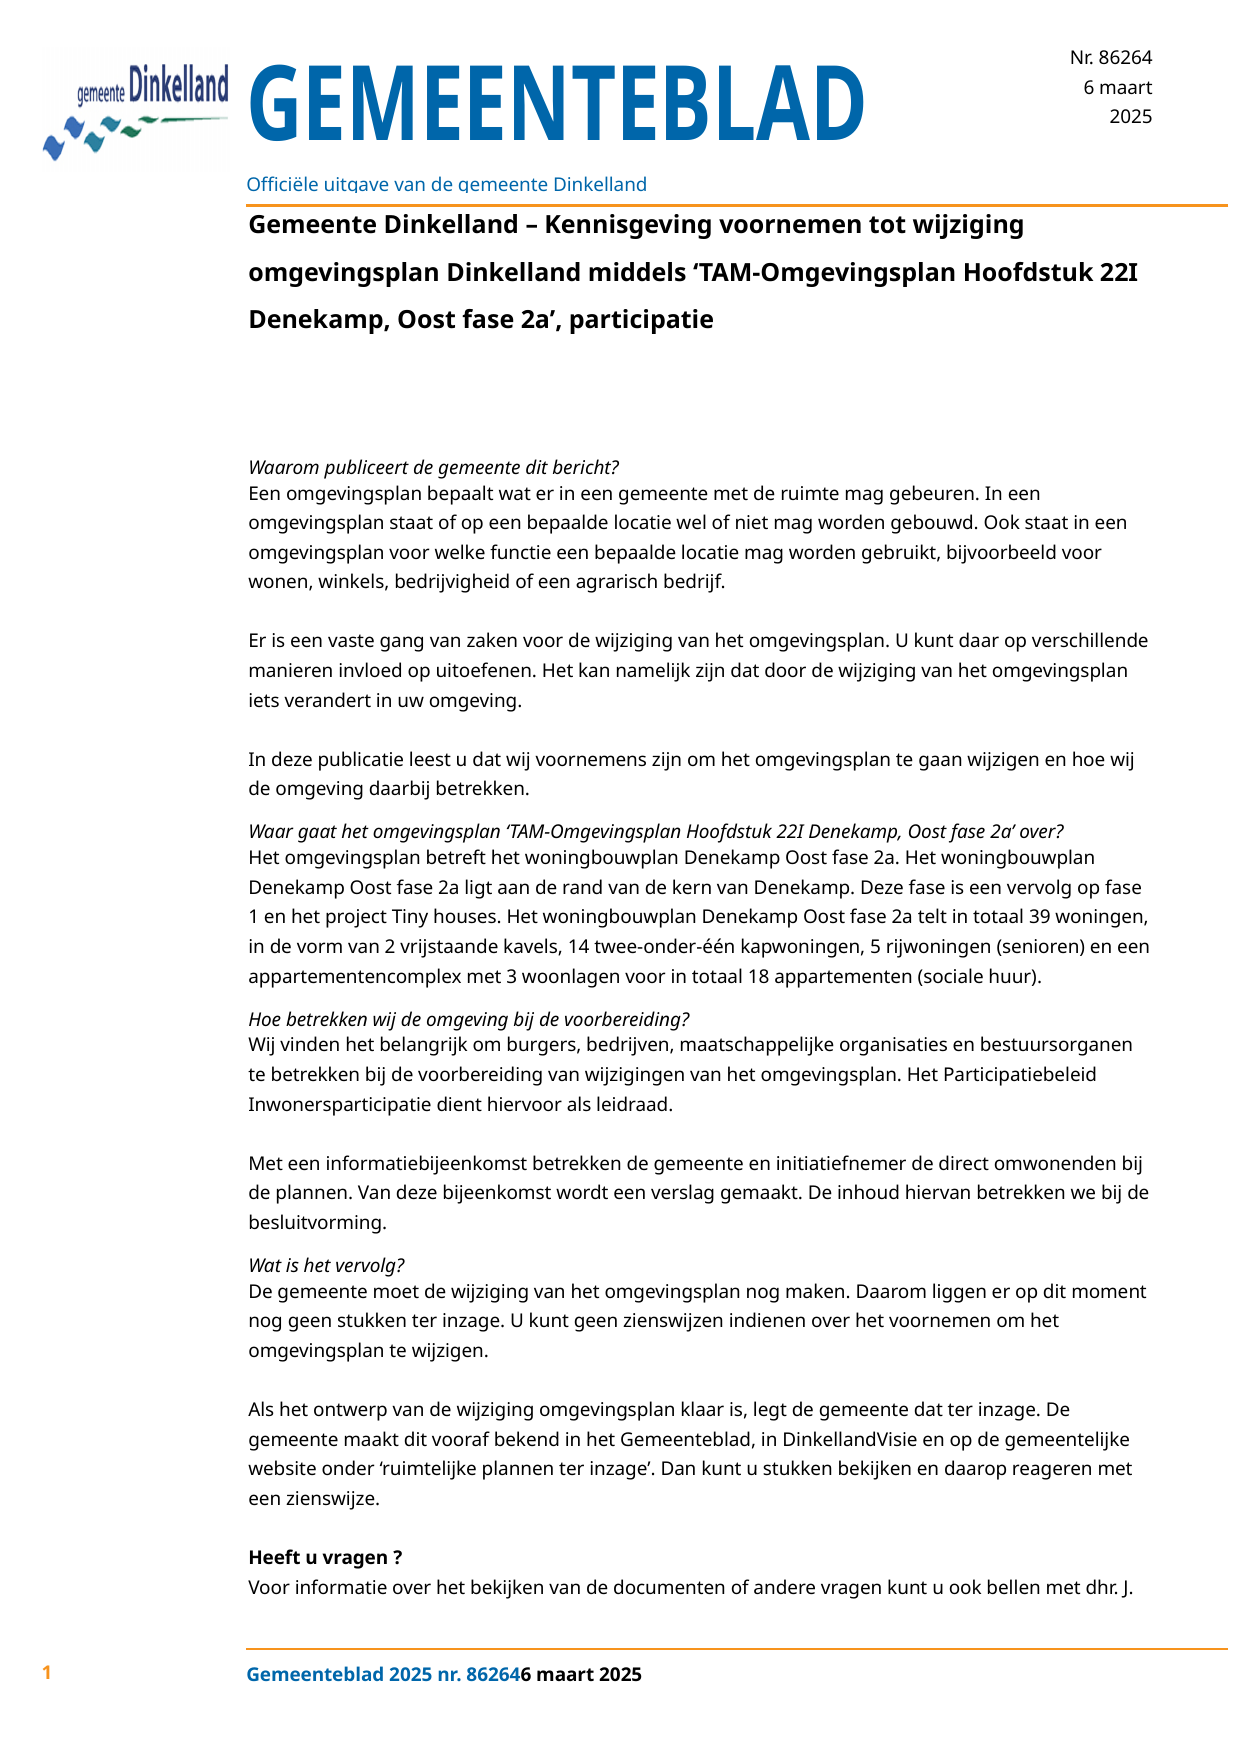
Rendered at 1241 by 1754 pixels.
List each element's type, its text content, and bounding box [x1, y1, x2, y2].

text Wat is het vervolg? [248, 1252, 1152, 1278]
text Voor informatie over het bekijken van de documenten of andere vragen kunt u ook bellen met dhr. J. [248, 1574, 1152, 1599]
text Met een informatiebijeenkomst betrekken de gemeente en initiatiefnemer de direct omwonenden bij de plannen. Van deze bijeenkomst wordt een verslag gemaakt. De inhoud hiervan betrekken we bij de besluitvorming. [248, 1150, 1152, 1235]
text De gemeente moet de wijziging van het omgevingsplan nog maken. Daarom liggen er op dit moment nog geen stukken ter inzage. U kunt geen zienswijzen indienen over het voornemen om het omgevingsplan te wijzigen. [248, 1278, 1152, 1363]
text Als het ontwerp van de wijziging omgevingsplan klaar is, legt de gemeente dat ter inzage. De gemeente maakt dit vooraf bekend in het Gemeenteblad, in DinkellandVisie en op de gemeentelijke website onder ‘ruimtelijke plannen ter inzage’. Dan kunt u stukken bekijken en daarop reageren met een zienswijze. [248, 1396, 1152, 1511]
text Hoe betrekken wij de omgeving bij de voorbereiding? [248, 1006, 1152, 1032]
text Een omgevingsplan bepaalt wat er in een gemeente met de ruimte mag gebeuren. In een omgevingsplan staat of op een bepaalde locatie wel of niet mag worden gebouwd. Ook staat in een omgevingsplan voor welke functie een bepaalde locatie mag worden gebruikt, bijvoorbeeld voor wonen, winkels, bedrijvigheid of een agrarisch bedrijf. [248, 480, 1152, 594]
text Waar gaat het omgevingsplan ‘TAM-Omgevingsplan Hoofdstuk 22I Denekamp, Oost fase 2a’ over? [248, 819, 1152, 844]
text Heeft u vragen ? [248, 1544, 1152, 1570]
text Het omgevingsplan betreft het woningbouwplan Denekamp Oost fase 2a. Het woningbouwplan Denekamp Oost fase 2a ligt aan de rand van de kern van Denekamp. Deze fase is een vervolg op fase 1 en het project Tiny houses. Het woningbouwplan Denekamp Oost fase 2a telt in totaal 39 woningen, in de vorm van 2 vrijstaande kavels, 14 twee-onder-één kapwoningen, 5 rijwoningen (senioren) en een appartementencomplex met 3 woonlagen voor in totaal 18 appartementen (sociale huur). [248, 844, 1152, 988]
text Er is een vaste gang van zaken voor de wijziging van het omgevingsplan. U kunt daar op verschillende manieren invloed op uitoefenen. Het kan namelijk zijn dat door de wijziging van het omgevingsplan iets verandert in uw omgeving. [248, 628, 1152, 713]
text Wij vinden het belangrijk om burgers, bedrijven, maatschappelijke organisaties en bestuursorganen te betrekken bij de voorbereiding van wijzigingen van het omgevingsplan. Het Participatiebeleid Inwonersparticipatie dient hiervoor als leidraad. [248, 1032, 1152, 1117]
picture [41, 47, 231, 172]
text Waarom publiceert de gemeente dit bericht? [248, 454, 1152, 480]
text In deze publicatie leest u dat wij voornemens zijn om het omgevingsplan te gaan wijzigen en hoe wij de omgeving daarbij betrekken. [248, 746, 1152, 801]
text Gemeente Dinkelland – Kennisgeving voornemen tot wijziging omgevingsplan Dinkelland middels ‘TAM-Omgevingsplan Hoofdstuk 22I Denekamp, Oost fase 2a’, participatie [248, 207, 1152, 336]
